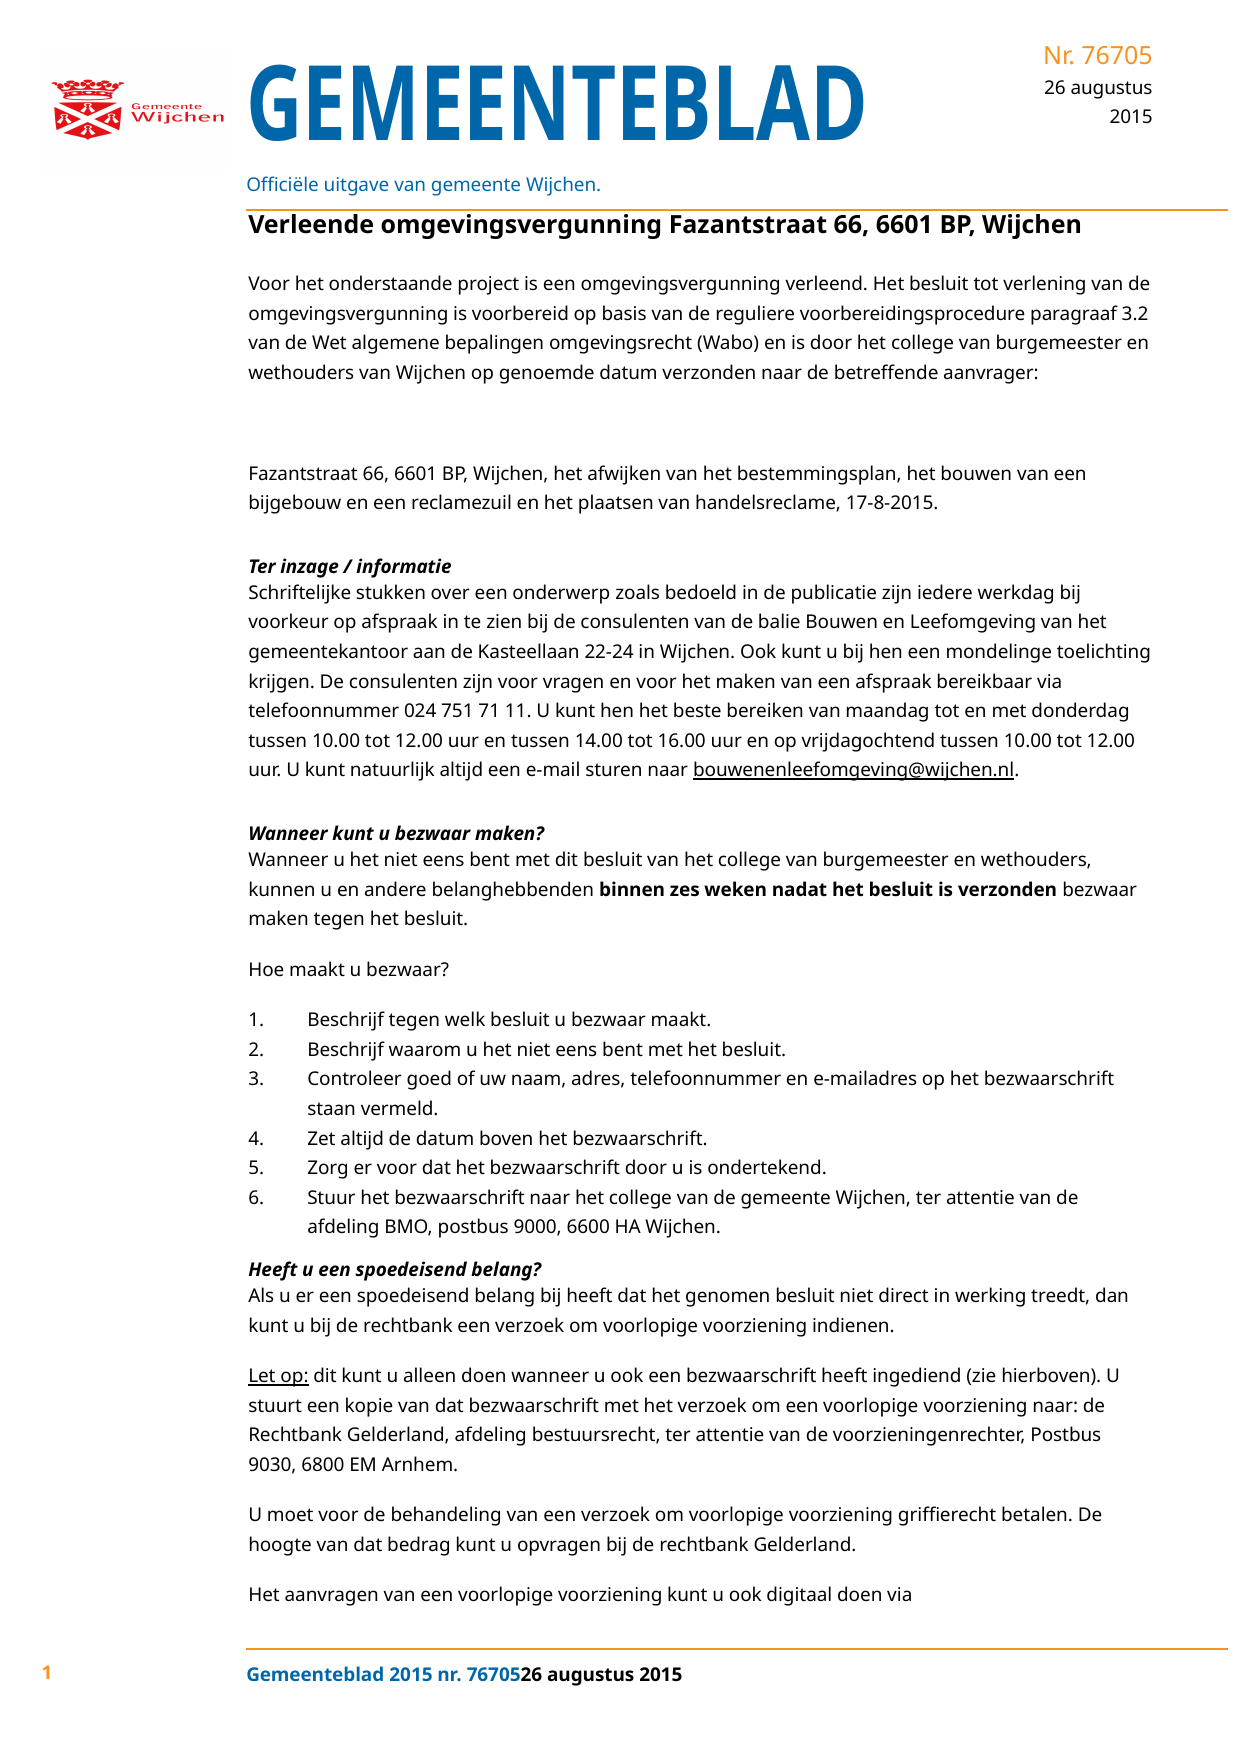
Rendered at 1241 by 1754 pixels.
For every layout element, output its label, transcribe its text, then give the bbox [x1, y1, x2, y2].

text Hoe maakt u bezwaar? [248, 956, 1152, 982]
text Als u er een spoedeisend belang bij heeft dat het genomen besluit niet direct in werking treedt, dan kunt u bij de rechtbank een verzoek om voorlopige voorziening indienen. [248, 1282, 1152, 1338]
text Wanneer u het niet eens bent met dit besluit van het college van burgemeester en wethouders, kunnen u en andere belanghebbenden binnen zes weken nadat het besluit is verzonden bezwaar maken tegen het besluit. [248, 846, 1152, 931]
text Het aanvragen van een voorlopige voorziening kunt u ook digitaal doen via [248, 1581, 1152, 1607]
text Voor het onderstaande project is een omgevingsvergunning verleend. Het besluit tot verlening van de omgevingsvergunning is voorbereid op basis van de reguliere voorbereidingsprocedure paragraaf 3.2 van de Wet algemene bepalingen omgevingsrecht (Wabo) en is door het college van burgemeester en wethouders van Wijchen op genoemde datum verzonden naar de betreffende aanvrager: [248, 270, 1152, 385]
list Controleer goed of uw naam, adres, telefoonnummer en e-mailadres op het bezwaarschrift staan vermeld. [248, 1066, 1152, 1121]
text Wanneer kunt u bezwaar maken? [248, 821, 1152, 846]
text U moet voor de behandeling van een verzoek om voorlopige voorziening griffierecht betalen. De hoogte van dat bedrag kunt u opvragen bij de rechtbank Gelderland. [248, 1501, 1152, 1557]
text Verleende omgevingsvergunning Fazantstraat 66, 6601 BP, Wijchen [248, 211, 1152, 241]
list Beschrijf waarom u het niet eens bent met het besluit. [248, 1036, 1152, 1062]
text Schriftelijke stukken over een onderwerp zoals bedoeld in de publicatie zijn iedere werkdag bij voorkeur op afspraak in te zien bij de consulenten van de balie Bouwen en Leefomgeving van het gemeentekantoor aan de Kasteellaan 22-24 in Wijchen. Ook kunt u bij hen een mondelinge toelichting krijgen. De consulenten zijn voor vragen en voor het maken van een afspraak bereikbaar via telefoonnummer 024 751 71 11. U kunt hen het beste bereiken van maandag tot en met donderdag tussen 10.00 tot 12.00 uur en tussen 14.00 tot 16.00 uur en op vrijdagochtend tussen 10.00 tot 12.00 uur. U kunt natuurlijk altijd een e-mail sturen naar bouwenenleefomgeving@wijchen.nl. [248, 579, 1152, 782]
list Zet altijd de datum boven het bezwaarschrift. [248, 1125, 1152, 1150]
list Zorg er voor dat het bezwaarschrift door u is ondertekend. [248, 1154, 1152, 1180]
list Beschrijf tegen welk besluit u bezwaar maakt. [248, 1006, 1152, 1032]
list Stuur het bezwaarschrift naar het college van de gemeente Wijchen, ter attentie van de afdeling BMO, postbus 9000, 6600 HA Wijchen. [248, 1184, 1152, 1239]
text Ter inzage / informatie [248, 553, 1152, 579]
picture [41, 47, 231, 172]
text Fazantstraat 66, 6601 BP, Wijchen, het afwijken van het bestemmingsplan, het bouwen van een bijgebouw en een reclamezuil en het plaatsen van handelsreclame, 17-8-2015. [248, 460, 1152, 515]
text Heeft u een spoedeisend belang? [248, 1257, 1152, 1282]
text Let op: dit kunt u alleen doen wanneer u ook een bezwaarschrift heeft ingediend (zie hierboven). U stuurt een kopie van dat bezwaarschrift met het verzoek om een voorlopige voorziening naar: de Rechtbank Gelderland, afdeling bestuursrecht, ter attentie van de voorzieningenrechter, Postbus 9030, 6800 EM Arnhem. [248, 1362, 1152, 1477]
